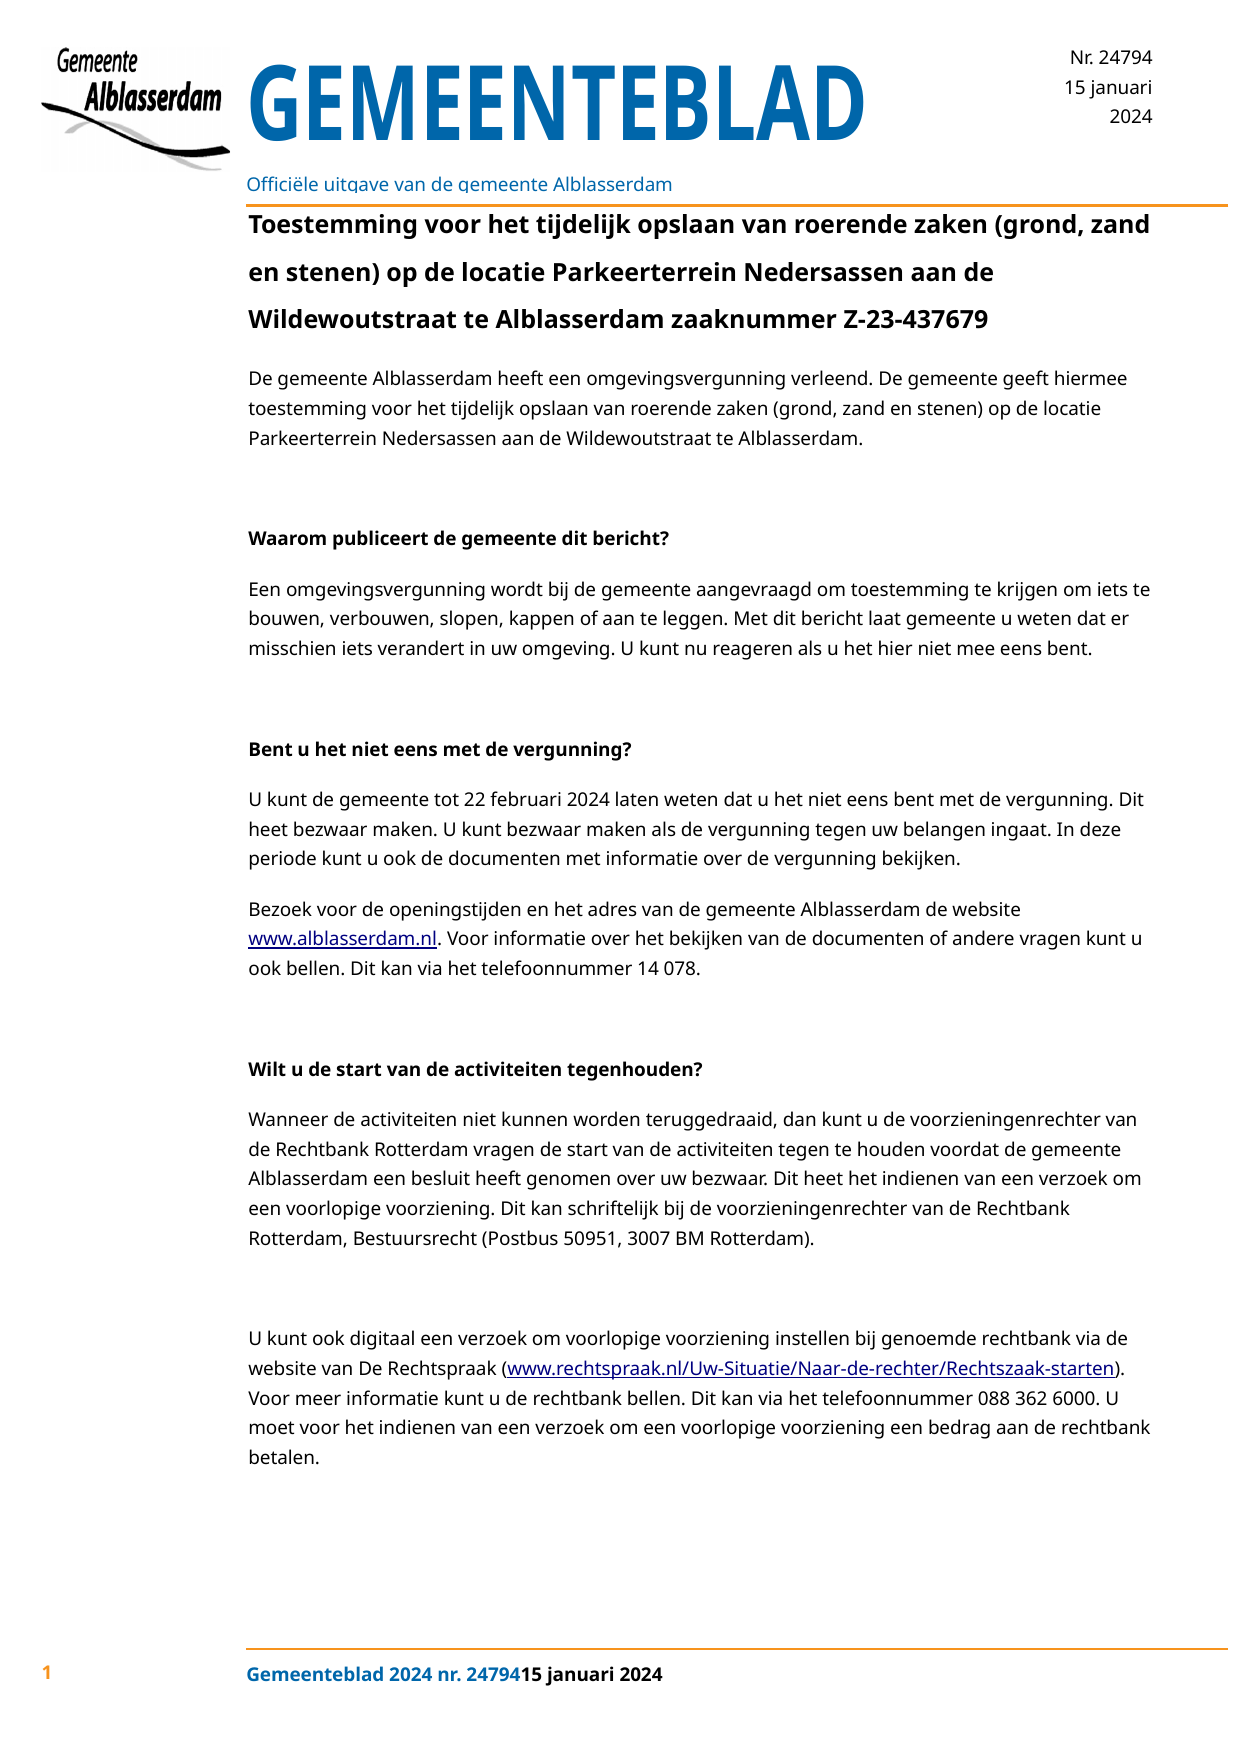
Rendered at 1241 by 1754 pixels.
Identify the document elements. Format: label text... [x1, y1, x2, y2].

text Wilt u de start van de activiteiten tegenhouden? [248, 1056, 1152, 1082]
text U kunt de gemeente tot 22 februari 2024 laten weten dat u het niet eens bent met de vergunning. Dit heet bezwaar maken. U kunt bezwaar maken als de vergunning tegen uw belangen ingaat. In deze periode kunt u ook de documenten met informatie over de vergunning bekijken. [248, 786, 1152, 871]
text De gemeente Alblasserdam heeft een omgevingsvergunning verleend. De gemeente geeft hiermee toestemming voor het tijdelijk opslaan van roerende zaken (grond, zand en stenen) op de locatie Parkeerterrein Nedersassen aan de Wildewoutstraat te Alblasserdam. [248, 366, 1152, 450]
text Een omgevingsvergunning wordt bij de gemeente aangevraagd om toestemming te krijgen om iets te bouwen, verbouwen, slopen, kappen of aan te leggen. Met dit bericht laat gemeente u weten dat er misschien iets verandert in uw omgeving. U kunt nu reageren als u het hier niet mee eens bent. [248, 576, 1152, 661]
text Wanneer de activiteiten niet kunnen worden teruggedraaid, dan kunt u de voorzieningenrechter van de Rechtbank Rotterdam vragen de start van de activiteiten tegen te houden voordat de gemeente Alblasserdam een besluit heeft genomen over uw bezwaar. Dit heet het indienen van een verzoek om een voorlopige voorziening. Dit kan schriftelijk bij de voorzieningenrechter van de Rechtbank Rotterdam, Bestuursrecht (Postbus 50951, 3007 BM Rotterdam). [248, 1106, 1152, 1250]
picture [41, 47, 231, 172]
text Waarom publiceert de gemeente dit bericht? [248, 526, 1152, 551]
text Bezoek voor de openingstijden en het adres van de gemeente Alblasserdam de website www.alblasserdam.nl. Voor informatie over het bekijken van de documenten of andere vragen kunt u ook bellen. Dit kan via het telefoonnummer 14 078. [248, 896, 1152, 981]
text U kunt ook digitaal een verzoek om voorlopige voorziening instellen bij genoemde rechtbank via de website van De Rechtspraak (www.rechtspraak.nl/Uw-Situatie/Naar-de-rechter/Rechtszaak-starten). Voor meer informatie kunt u de rechtbank bellen. Dit kan via het telefoonnummer 088 362 6000. U moet voor het indienen van een verzoek om een voorlopige voorziening een bedrag aan de rechtbank betalen. [248, 1326, 1152, 1469]
text Toestemming voor het tijdelijk opslaan van roerende zaken (grond, zand en stenen) op de locatie Parkeerterrein Nedersassen aan de Wildewoutstraat te Alblasserdam zaaknummer Z-23-437679 [248, 207, 1152, 336]
text Bent u het niet eens met de vergunning? [248, 736, 1152, 762]
